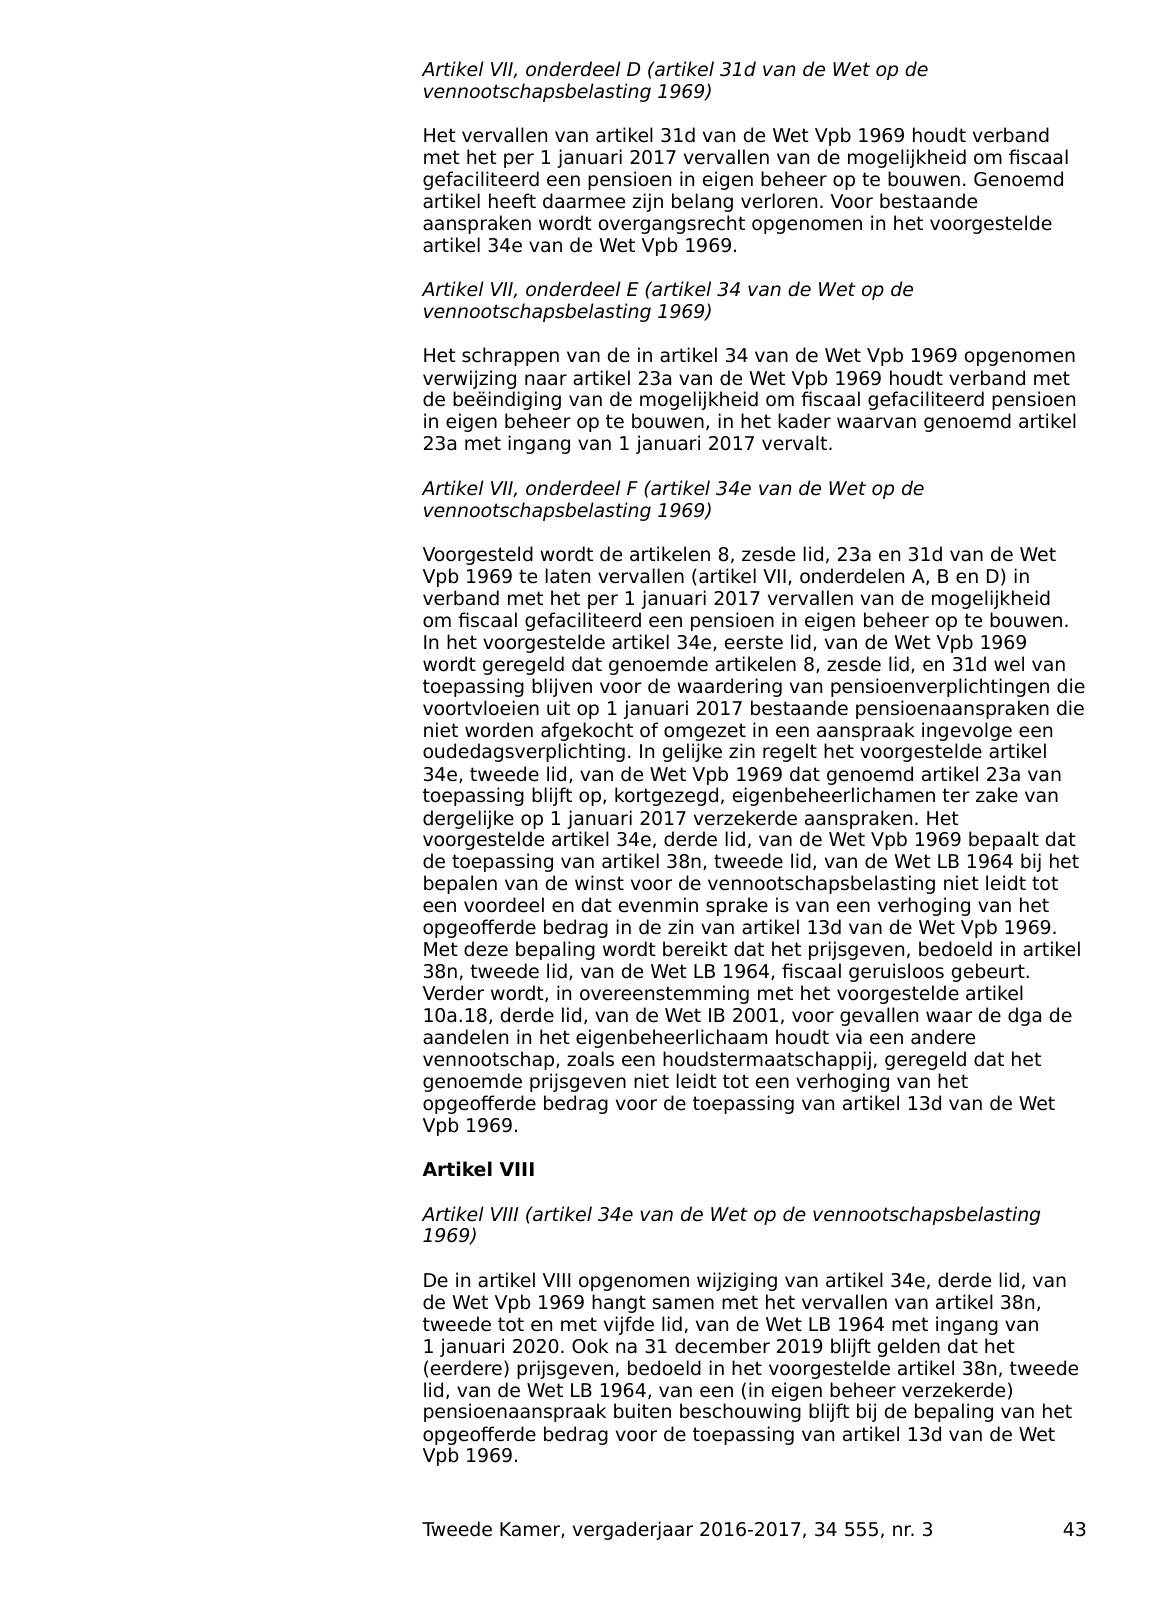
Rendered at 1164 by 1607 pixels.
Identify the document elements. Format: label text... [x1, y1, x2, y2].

subtitle Artikel VII, onderdeel D (artikel 31d van de Wet op de vennootschapsbelasting 1969) [422, 59, 1087, 103]
subtitle Artikel VIII [422, 1159, 1087, 1181]
text Het schrappen van de in artikel 34 van de Wet Vpb 1969 opgenomen verwijzing naar artikel 23a van de Wet Vpb 1969 houdt verband met de beëindiging van de mogelijkheid om fiscaal gefaciliteerd pensioen in eigen beheer op te bouwen, in het kader waarvan genoemd artikel 23a met ingang van 1 januari 2017 vervalt. [422, 345, 1087, 455]
subtitle Artikel VII, onderdeel F (artikel 34e van de Wet op de vennootschapsbelasting 1969) [422, 477, 1087, 521]
subtitle Artikel VII, onderdeel E (artikel 34 van de Wet op de vennootschapsbelasting 1969) [422, 279, 1087, 323]
subtitle Artikel VIII (artikel 34e van de Wet op de vennootschapsbelasting 1969) [422, 1203, 1087, 1247]
text Voorgesteld wordt de artikelen 8, zesde lid, 23a en 31d van de Wet Vpb 1969 te laten vervallen (artikel VII, onderdelen A, B en D) in verband met het per 1 januari 2017 vervallen van de mogelijkheid om fiscaal gefaciliteerd een pensioen in eigen beheer op te bouwen. In het voorgestelde artikel 34e, eerste lid, van de Wet Vpb 1969 wordt geregeld dat genoemde artikelen 8, zesde lid, en 31d wel van toepassing blijven voor de waardering van pensioenverplichtingen die voortvloeien uit op 1 januari 2017 bestaande pensioenaanspraken die niet worden afgekocht of omgezet in een aanspraak ingevolge een oudedagsverplichting. In gelijke zin regelt het voorgestelde artikel 34e, tweede lid, van de Wet Vpb 1969 dat genoemd artikel 23a van toepassing blijft op, kortgezegd, eigenbeheerlichamen ter zake van dergelijke op 1 januari 2017 verzekerde aanspraken. Het voorgestelde artikel 34e, derde lid, van de Wet Vpb 1969 bepaalt dat de toepassing van artikel 38n, tweede lid, van de Wet LB 1964 bij het bepalen van de winst voor de vennootschapsbelasting niet leidt tot een voordeel en dat evenmin sprake is van een verhoging van het opgeofferde bedrag in de zin van artikel 13d van de Wet Vpb 1969. Met deze bepaling wordt bereikt dat het prijsgeven, bedoeld in artikel 38n, tweede lid, van de Wet LB 1964, fiscaal geruisloos gebeurt. Verder wordt, in overeenstemming met het voorgestelde artikel 10a.18, derde lid, van de Wet IB 2001, voor gevallen waar de dga de aandelen in het eigenbeheerlichaam houdt via een andere vennootschap, zoals een houdstermaatschappij, geregeld dat het genoemde prijsgeven niet leidt tot een verhoging van het opgeofferde bedrag voor de toepassing van artikel 13d van de Wet Vpb 1969. [422, 544, 1087, 1137]
text De in artikel VIII opgenomen wijziging van artikel 34e, derde lid, van de Wet Vpb 1969 hangt samen met het vervallen van artikel 38n, tweede tot en met vijfde lid, van de Wet LB 1964 met ingang van 1 januari 2020. Ook na 31 december 2019 blijft gelden dat het (eerdere) prijsgeven, bedoeld in het voorgestelde artikel 38n, tweede lid, van de Wet LB 1964, van een (in eigen beheer verzekerde) pensioenaanspraak buiten beschouwing blijft bij de bepaling van het opgeofferde bedrag voor de toepassing van artikel 13d van de Wet Vpb 1969. [422, 1269, 1087, 1467]
text Het vervallen van artikel 31d van de Wet Vpb 1969 houdt verband met het per 1 januari 2017 vervallen van de mogelijkheid om fiscaal gefaciliteerd een pensioen in eigen beheer op te bouwen. Genoemd artikel heeft daarmee zijn belang verloren. Voor bestaande aanspraken wordt overgangsrecht opgenomen in het voorgestelde artikel 34e van de Wet Vpb 1969. [422, 125, 1087, 257]
